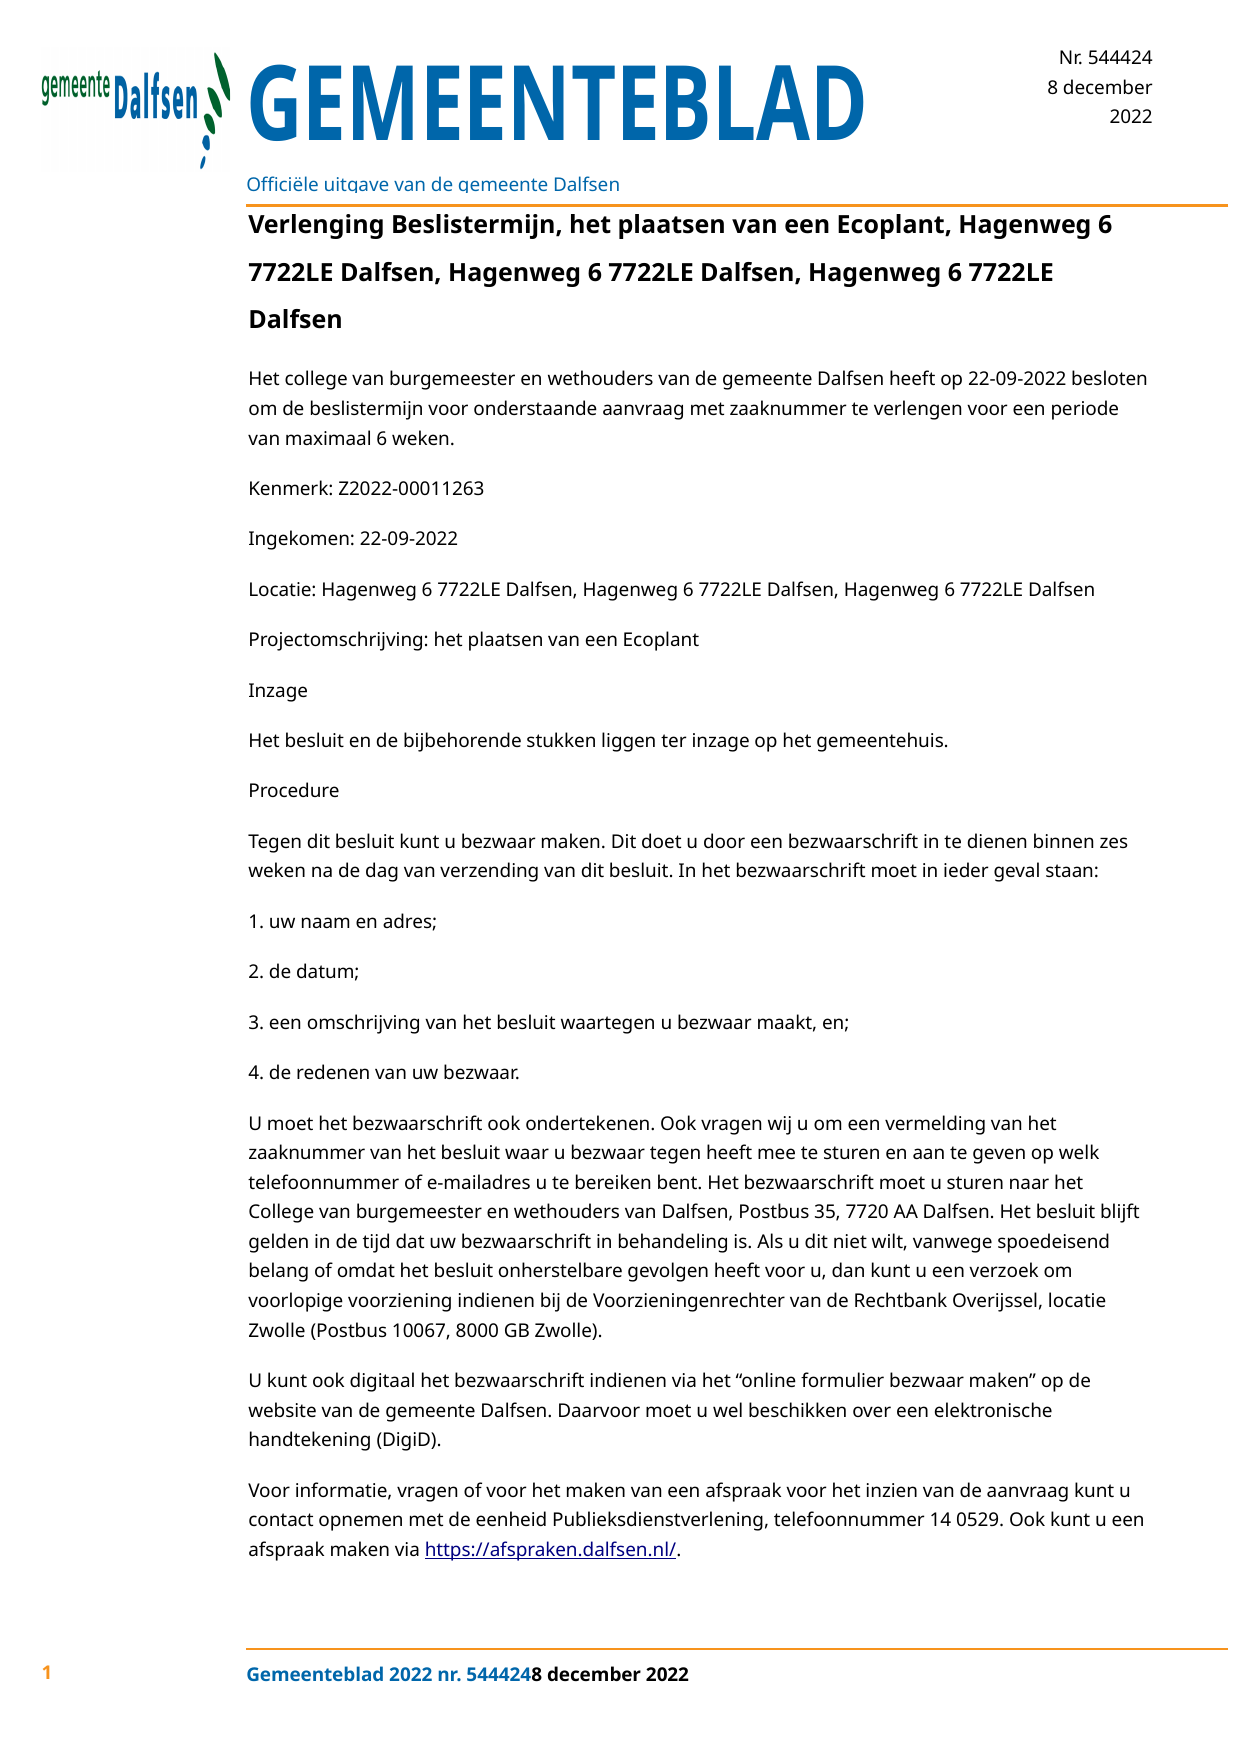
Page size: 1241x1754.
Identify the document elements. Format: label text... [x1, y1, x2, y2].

text Kenmerk: Z2022-00011263 [248, 475, 1152, 501]
text Het besluit en de bijbehorende stukken liggen ter inzage op het gemeentehuis. [248, 727, 1152, 753]
text Verlenging Beslistermijn, het plaatsen van een Ecoplant, Hagenweg 6 7722LE Dalfsen, Hagenweg 6 7722LE Dalfsen, Hagenweg 6 7722LE Dalfsen [248, 207, 1152, 336]
text Ingekomen: 22-09-2022 [248, 526, 1152, 551]
text Projectomschrijving: het plaatsen van een Ecoplant [248, 626, 1152, 652]
text 3. een omschrijving van het besluit waartegen u bezwaar maakt, en; [248, 1009, 1152, 1034]
text 1. uw naam en adres; [248, 908, 1152, 934]
text U kunt ook digitaal het bezwaarschrift indienen via het “online formulier bezwaar maken” op de website van de gemeente Dalfsen. Daarvoor moet u wel beschikken over een elektronische handtekening (DigiD). [248, 1367, 1152, 1452]
text Het college van burgemeester en wethouders van de gemeente Dalfsen heeft op 22-09-2022 besloten om de beslistermijn voor onderstaande aanvraag met zaaknummer te verlengen voor een periode van maximaal 6 weken. [248, 366, 1152, 450]
picture [41, 47, 231, 172]
text Voor informatie, vragen of voor het maken van een afspraak voor het inzien van de aanvraag kunt u contact opnemen met de eenheid Publieksdienstverlening, telefoonnummer 14 0529. Ook kunt u een afspraak maken via https://afspraken.dalfsen.nl/. [248, 1477, 1152, 1562]
text Procedure [248, 778, 1152, 803]
text Tegen dit besluit kunt u bezwaar maken. Dit doet u door een bezwaarschrift in te dienen binnen zes weken na de dag van verzending van dit besluit. In het bezwaarschrift moet in ieder geval staan: [248, 828, 1152, 883]
text Locatie: Hagenweg 6 7722LE Dalfsen, Hagenweg 6 7722LE Dalfsen, Hagenweg 6 7722LE Dalfsen [248, 576, 1152, 602]
text U moet het bezwaarschrift ook ondertekenen. Ook vragen wij u om een vermelding van het zaaknummer van het besluit waar u bezwaar tegen heeft mee te sturen en aan te geven op welk telefoonnummer of e-mailadres u te bereiken bent. Het bezwaarschrift moet u sturen naar het College van burgemeester en wethouders van Dalfsen, Postbus 35, 7720 AA Dalfsen. Het besluit blijft gelden in de tijd dat uw bezwaarschrift in behandeling is. Als u dit niet wilt, vanwege spoedeisend belang of omdat het besluit onherstelbare gevolgen heeft voor u, dan kunt u een verzoek om voorlopige voorziening indienen bij de Voorzieningenrechter van de Rechtbank Overijssel, locatie Zwolle (Postbus 10067, 8000 GB Zwolle). [248, 1110, 1152, 1342]
text 4. de redenen van uw bezwaar. [248, 1059, 1152, 1085]
text Inzage [248, 677, 1152, 702]
text 2. de datum; [248, 958, 1152, 984]
